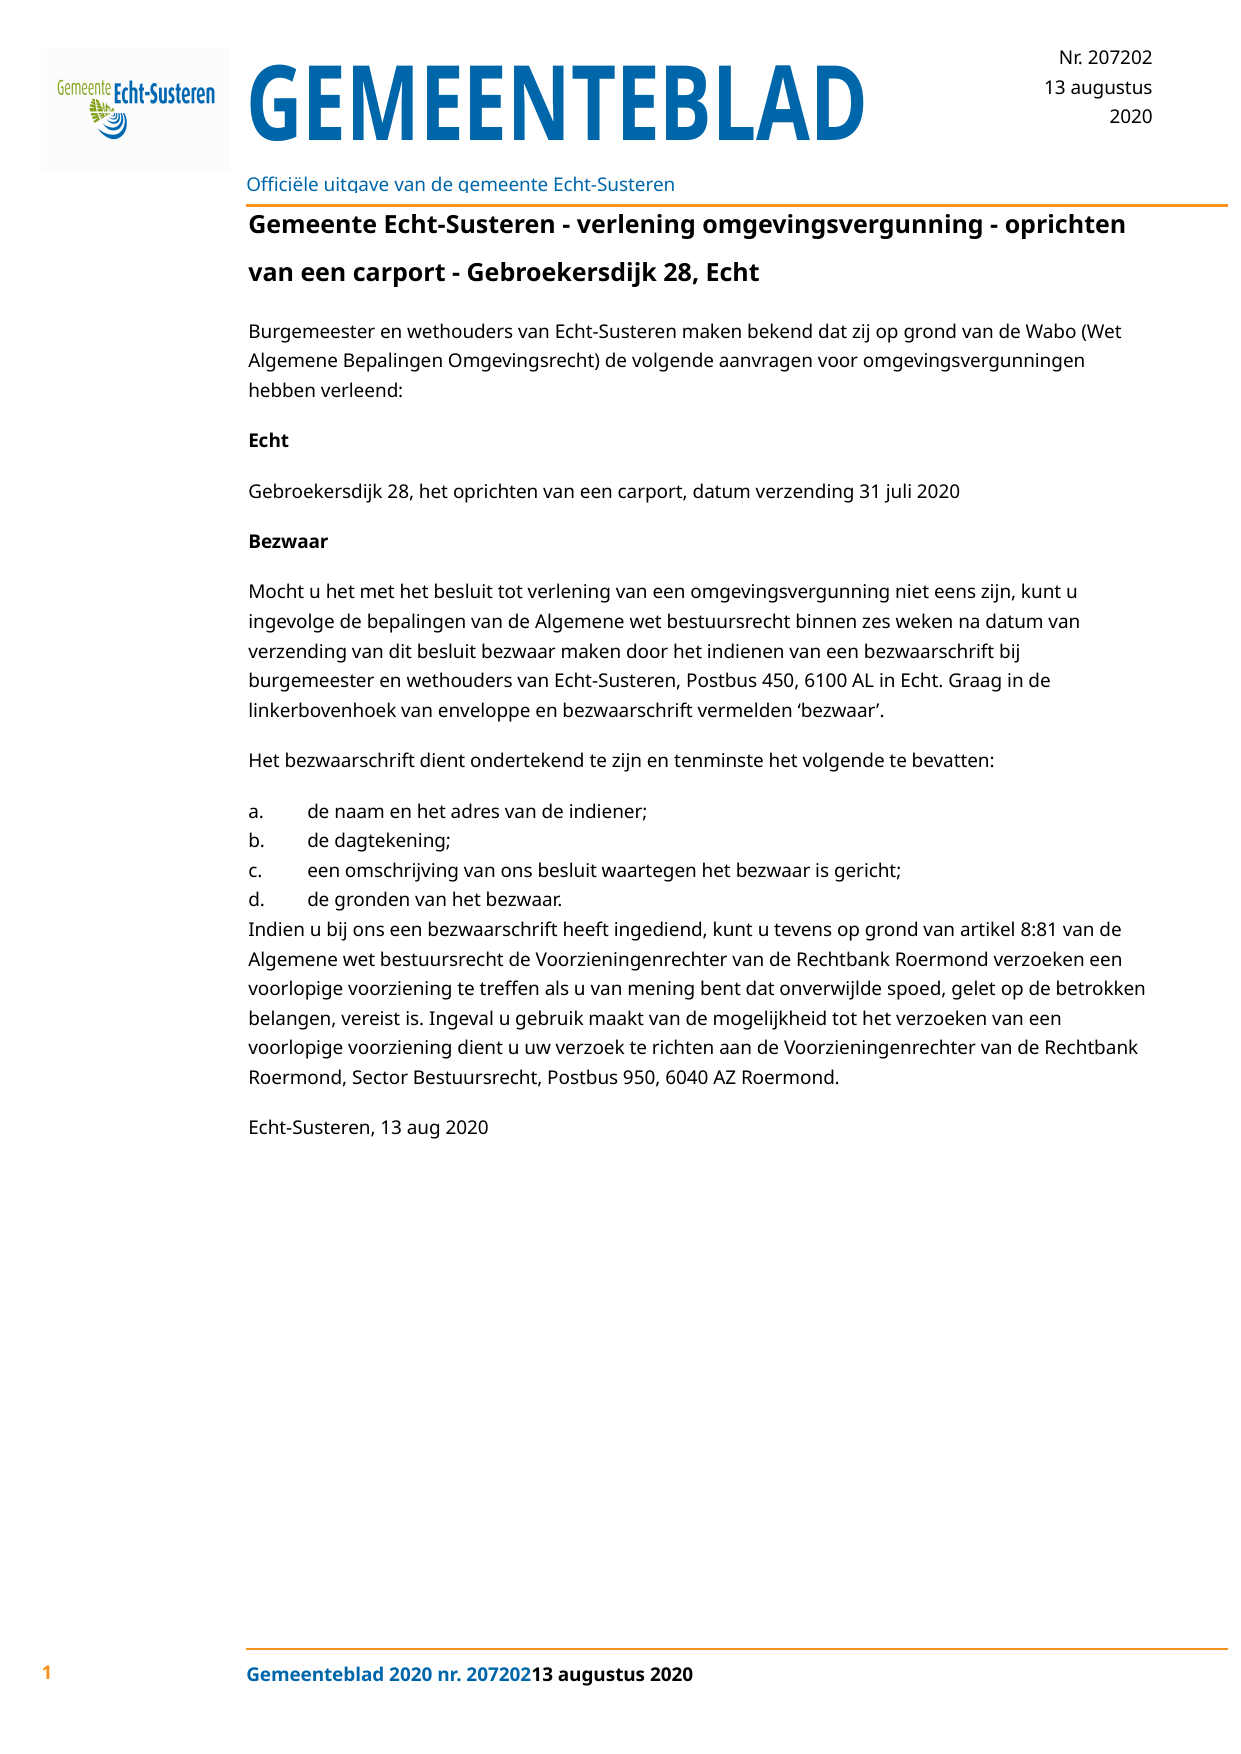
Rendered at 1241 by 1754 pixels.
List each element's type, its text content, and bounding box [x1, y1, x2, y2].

text Gebroekersdijk 28, het oprichten van een carport, datum verzending 31 juli 2020 [248, 478, 1152, 504]
text Indien u bij ons een bezwaarschrift heeft ingediend, kunt u tevens op grond van artikel 8:81 van de Algemene wet bestuursrecht de Voorzieningenrechter van de Rechtbank Roermond verzoeken een voorlopige voorziening te treffen als u van mening bent dat onverwijlde spoed, gelet op de betrokken belangen, vereist is. Ingeval u gebruik maakt van de mogelijkheid tot het verzoeken van een voorlopige voorziening dient u uw verzoek te richten aan de Voorzieningenrechter van de Rechtbank Roermond, Sector Bestuursrecht, Postbus 950, 6040 AZ Roermond. [248, 916, 1152, 1090]
text Mocht u het met het besluit tot verlening van een omgevingsvergunning niet eens zijn, kunt u ingevolge de bepalingen van de Algemene wet bestuursrecht binnen zes weken na datum van verzending van dit besluit bezwaar maken door het indienen van een bezwaarschrift bij burgemeester en wethouders van Echt-Susteren, Postbus 450, 6100 AL in Echt. Graag in de linkerbovenhoek van enveloppe en bezwaarschrift vermelden ‘bezwaar’. [248, 579, 1152, 723]
list de naam en het adres van de indiener; [248, 798, 1152, 824]
text Gemeente Echt-Susteren - verlening omgevingsvergunning - oprichten van een carport - Gebroekersdijk 28, Echt [248, 207, 1152, 288]
picture [41, 47, 231, 172]
text Het bezwaarschrift dient ondertekend te zijn en tenminste het volgende te bevatten: [248, 747, 1152, 773]
text Bezwaar [248, 528, 1152, 554]
text Echt-Susteren, 13 aug 2020 [248, 1114, 1152, 1140]
text Burgemeester en wethouders van Echt-Susteren maken bekend dat zij op grond van de Wabo (Wet Algemene Bepalingen Omgevingsrecht) de volgende aanvragen voor omgevingsvergunningen hebben verleend: [248, 318, 1152, 403]
list de gronden van het bezwaar. [248, 887, 1152, 912]
list een omschrijving van ons besluit waartegen het bezwaar is gericht; [248, 857, 1152, 883]
text Echt [248, 427, 1152, 453]
list de dagtekening; [248, 827, 1152, 853]
